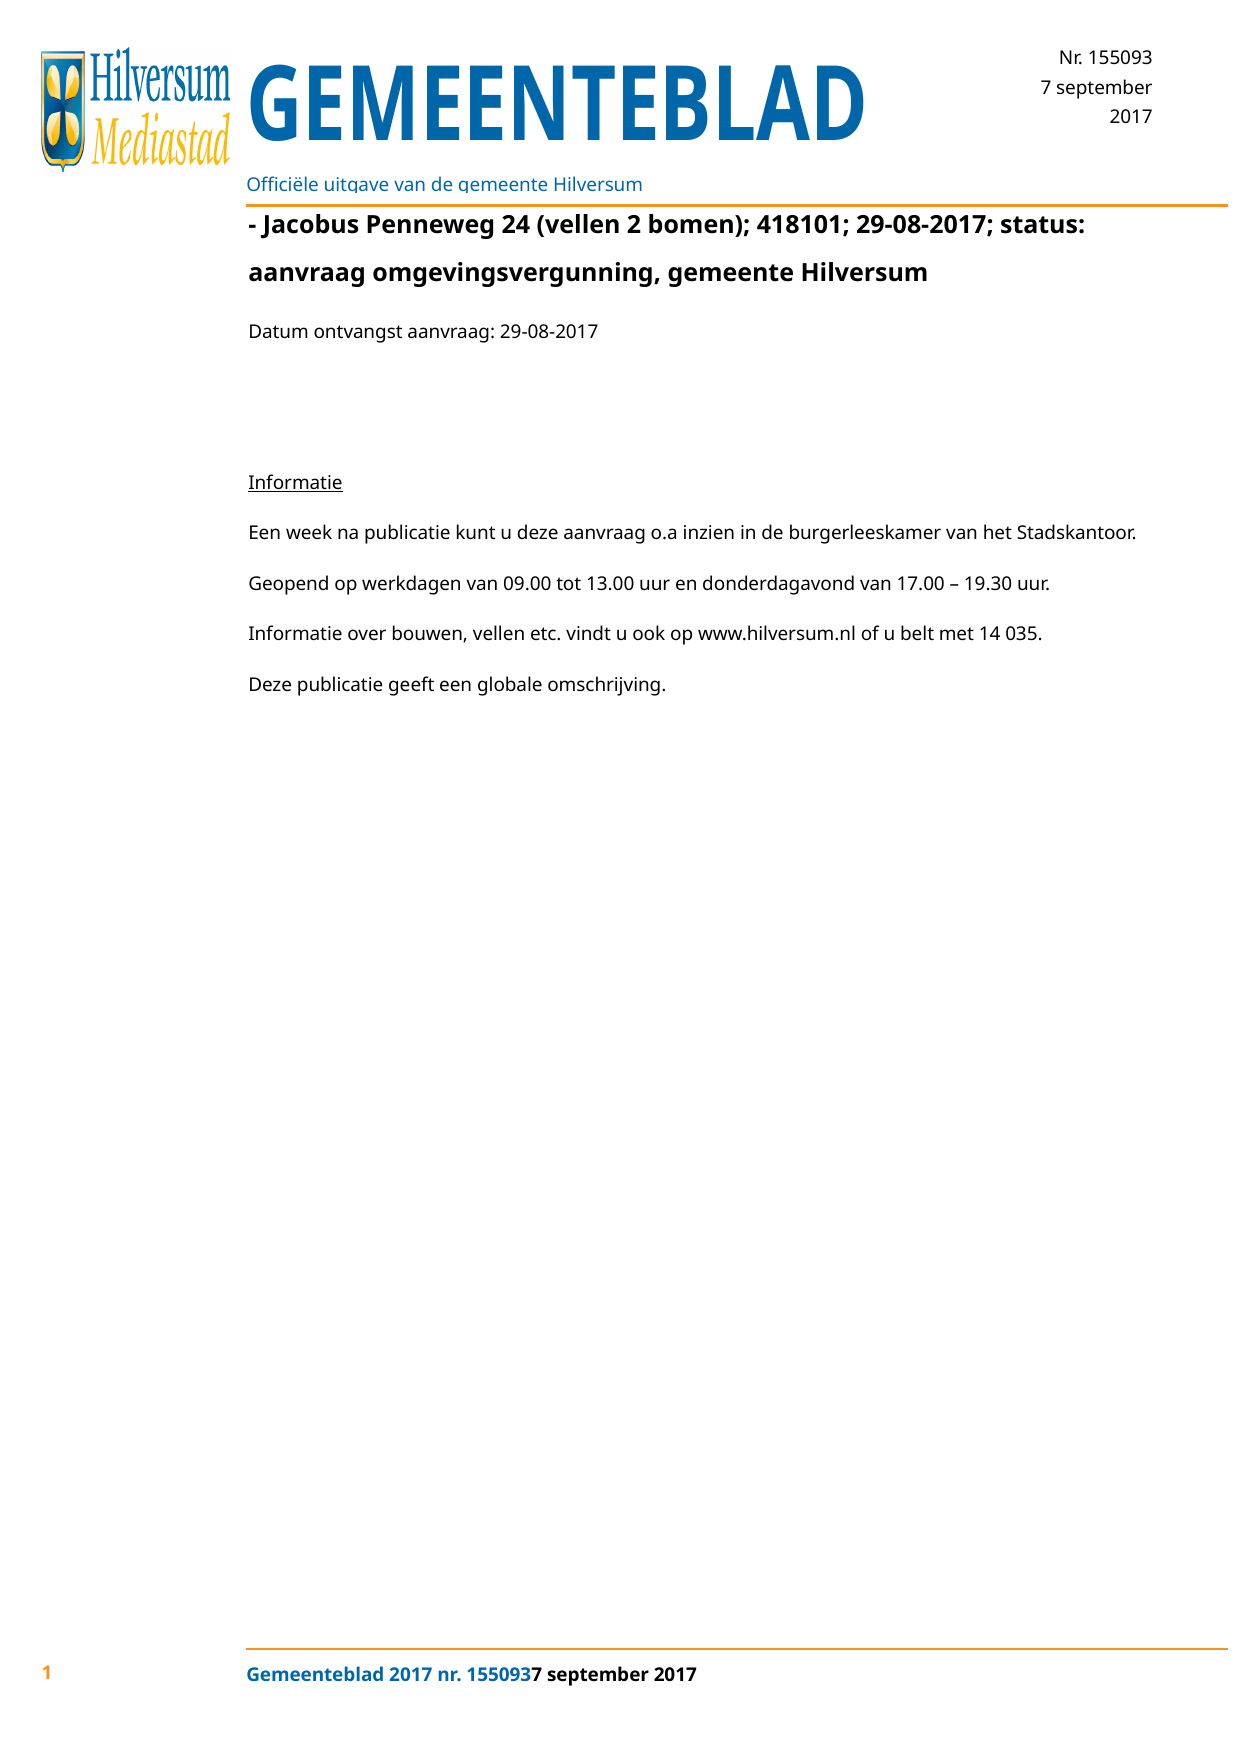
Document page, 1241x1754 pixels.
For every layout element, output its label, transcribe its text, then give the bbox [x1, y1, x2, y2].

text Informatie over bouwen, vellen etc. vindt u ook op www.hilversum.nl of u belt met 14 035. [248, 620, 1152, 646]
text Een week na publicatie kunt u deze aanvraag o.a inzien in de burgerleeskamer van het Stadskantoor. [248, 519, 1152, 545]
text Geopend op werkdagen van 09.00 tot 13.00 uur en donderdagavond van 17.00 – 19.30 uur. [248, 570, 1152, 596]
text Datum ontvangst aanvraag: 29-08-2017 [248, 318, 1152, 344]
text Informatie [248, 469, 1152, 495]
text Deze publicatie geeft een globale omschrijving. [248, 671, 1152, 697]
picture [41, 47, 231, 172]
text - Jacobus Penneweg 24 (vellen 2 bomen); 418101; 29-08-2017; status: aanvraag omgevingsvergunning, gemeente Hilversum [248, 207, 1152, 288]
